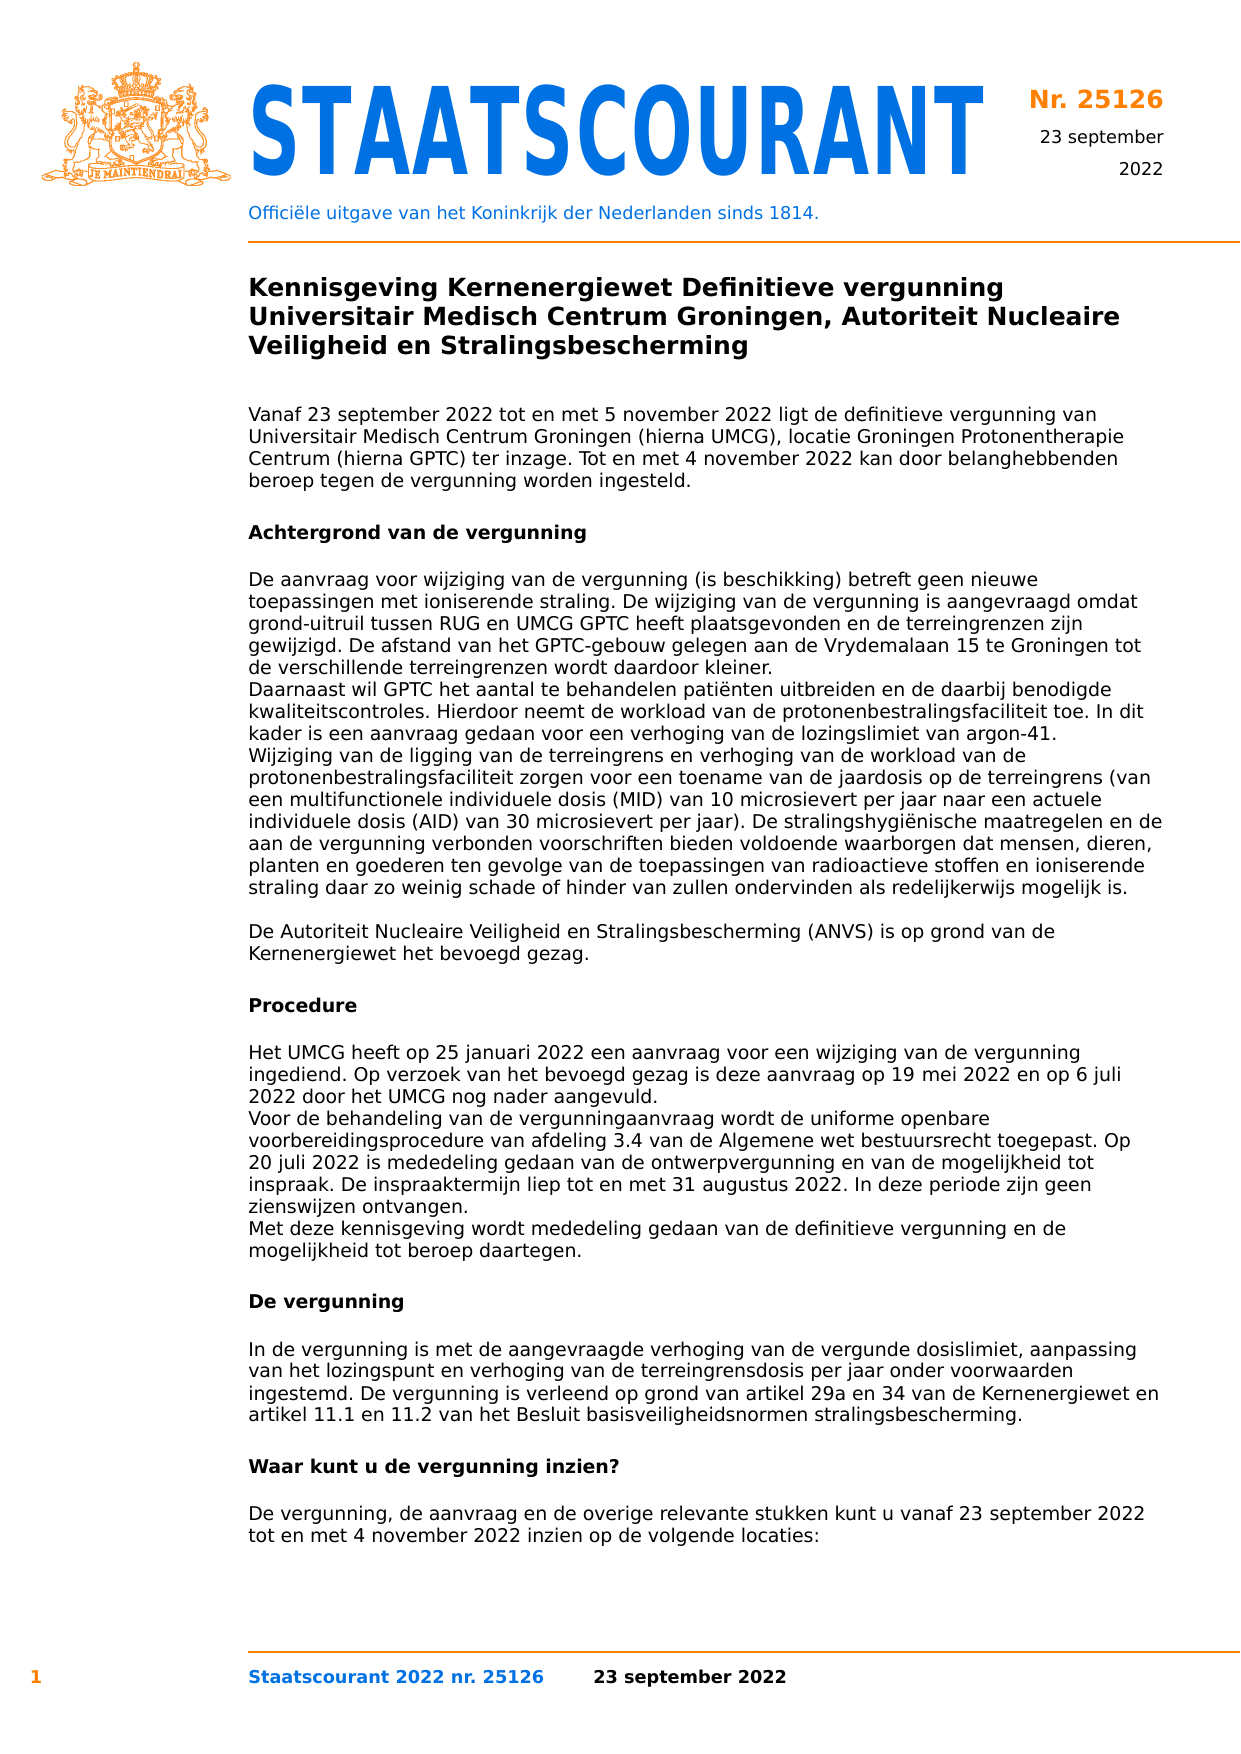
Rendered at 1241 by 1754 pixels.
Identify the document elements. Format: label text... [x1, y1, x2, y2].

table_cell Officiële uitgave van het Koninkrijk der Nederlanden sinds 1814. [248, 203, 1240, 241]
text In de vergunning is met de aangevraagde verhoging van de vergunde dosislimiet, aanpassing van het lozingspunt en verhoging van de terreingrensdosis per jaar onder voorwaarden ingestemd. De vergunning is verleend op grond van artikel 29a en 34 van de Kernenergiewet en artikel 11.1 en 11.2 van het Besluit basisveiligheidsnormen stralingsbescherming. [248, 1338, 1163, 1426]
subtitle Kennisgeving Kernenergiewet Definitieve vergunning Universitair Medisch Centrum Groningen, Autoriteit Nucleaire Veiligheid en Stralingsbescherming [248, 273, 1163, 361]
text De Autoriteit Nucleaire Veiligheid en Stralingsbescherming (ANVS) is op grond van de Kernenergiewet het bevoegd gezag. [248, 921, 1163, 965]
text Voor de behandeling van de vergunningaanvraag wordt de uniforme openbare voorbereidingsprocedure van afdeling 3.4 van de Algemene wet bestuursrecht toegepast. Op 20 juli 2022 is mededeling gedaan van de ontwerpvergunning en van de mogelijkheid tot inspraak. De inspraaktermijn liep tot en met 31 augustus 2022. In deze periode zijn geen zienswijzen ontvangen. [248, 1108, 1163, 1217]
text De aanvraag voor wijziging van de vergunning (is beschikking) betreft geen nieuwe toepassingen met ioniserende straling. De wijziging van de vergunning is aangevraagd omdat grond-uitruil tussen RUG en UMCG GPTC heeft plaatsgevonden en de terreingrenzen zijn gewijzigd. De afstand van het GPTC-gebouw gelegen aan de Vrydemalaan 15 te Groningen tot de verschillende terreingrenzen wordt daardoor kleiner. [248, 569, 1163, 679]
subtitle De vergunning [248, 1291, 1163, 1313]
text Met deze kennisgeving wordt mededeling gedaan van de definitieve vergunning en de mogelijkheid tot beroep daartegen. [248, 1217, 1163, 1261]
text Het UMCG heeft op 25 januari 2022 een aanvraag voor een wijziging van de vergunning ingediend. Op verzoek van het bevoegd gezag is deze aanvraag op 19 mei 2022 en op 6 juli 2022 door het UMCG nog nader aangevuld. [248, 1042, 1163, 1108]
subtitle Procedure [248, 995, 1163, 1017]
table_header Nr. 25126 [998, 62, 1240, 121]
table_cell 2022 [998, 153, 1240, 203]
subtitle Achtergrond van de vergunning [248, 522, 1163, 544]
picture [41, 62, 231, 186]
table_header [25, 62, 248, 241]
text Wijziging van de ligging van de terreingrens en verhoging van de workload van de protonenbestralingsfaciliteit zorgen voor een toename van de jaardosis op de terreingrens (van een multifunctionele individuele dosis (MID) van 10 microsievert per jaar naar een actuele individuele dosis (AID) van 30 microsievert per jaar). De stralingshygiënische maatregelen en de aan de vergunning verbonden voorschriften bieden voldoende waarborgen dat mensen, dieren, planten en goederen ten gevolge van de toepassingen van radioactieve stoffen en ioniserende straling daar zo weinig schade of hinder van zullen ondervinden als redelijkerwijs mogelijk is. [248, 745, 1163, 899]
text Daarnaast wil GPTC het aantal te behandelen patiënten uitbreiden en de daarbij benodigde kwaliteitscontroles. Hierdoor neemt de workload van de protonenbestralingsfaciliteit toe. In dit kader is een aanvraag gedaan voor een verhoging van de lozingslimiet van argon-41. [248, 679, 1163, 745]
table_header STAATSCOURANT [248, 62, 998, 203]
text Vanaf 23 september 2022 tot en met 5 november 2022 ligt de definitieve vergunning van Universitair Medisch Centrum Groningen (hierna UMCG), locatie Groningen Protonentherapie Centrum (hierna GPTC) ter inzage. Tot en met 4 november 2022 kan door belanghebbenden beroep tegen de vergunning worden ingesteld. [248, 404, 1163, 492]
subtitle Waar kunt u de vergunning inzien? [248, 1456, 1163, 1478]
table_cell 23 september [998, 121, 1240, 153]
text De vergunning, de aanvraag en de overige relevante stukken kunt u vanaf 23 september 2022 tot en met 4 november 2022 inzien op de volgende locaties: [248, 1503, 1163, 1547]
